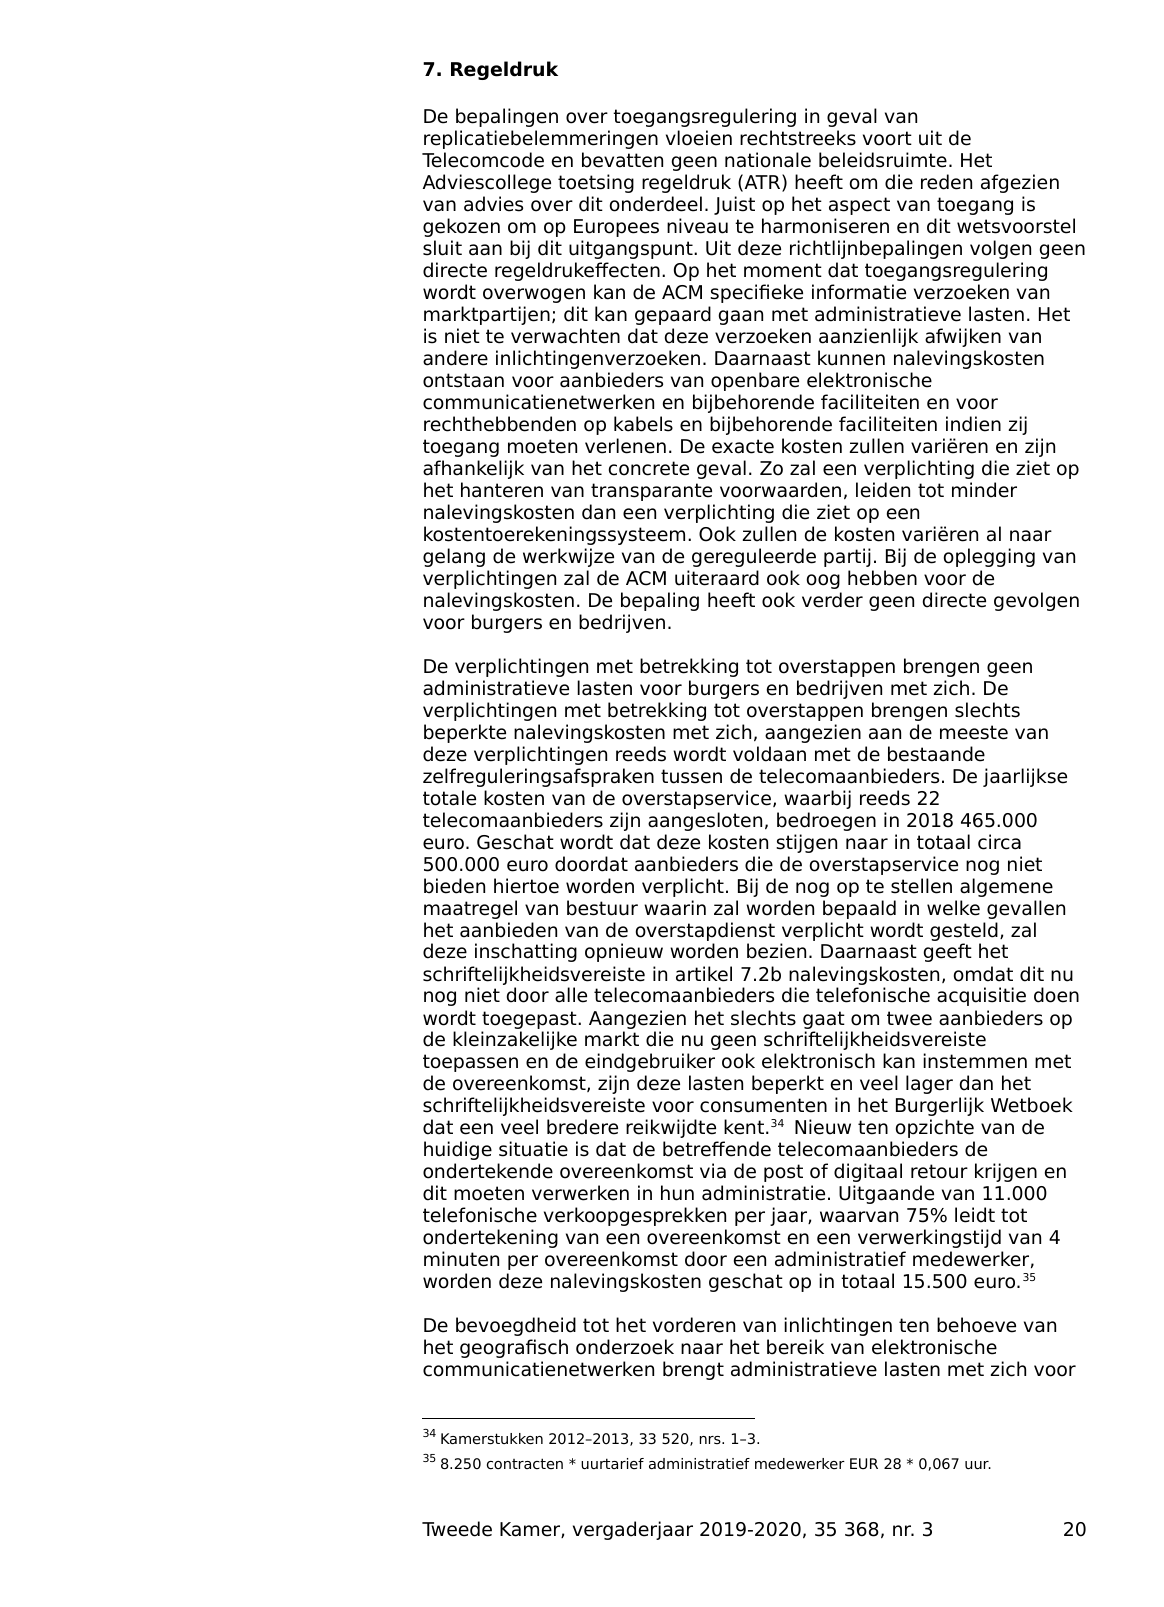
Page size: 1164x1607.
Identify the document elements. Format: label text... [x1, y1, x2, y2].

text De bevoegdheid tot het vorderen van inlichtingen ten behoeve van het geografisch onderzoek naar het bereik van elektronische communicatienetwerken brengt administratieve lasten met zich voor [422, 1315, 1087, 1381]
text De bepalingen over toegangsregulering in geval van replicatiebelemmeringen vloeien rechtstreeks voort uit de Telecomcode en bevatten geen nationale beleidsruimte. Het Adviescollege toetsing regeldruk (ATR) heeft om die reden afgezien van advies over dit onderdeel. Juist op het aspect van toegang is gekozen om op Europees niveau te harmoniseren en dit wetsvoorstel sluit aan bij dit uitgangspunt. Uit deze richtlijnbepalingen volgen geen directe regeldrukeffecten. Op het moment dat toegangsregulering wordt overwogen kan de ACM specifieke informatie verzoeken van marktpartijen; dit kan gepaard gaan met administratieve lasten. Het is niet te verwachten dat deze verzoeken aanzienlijk afwijken van andere inlichtingenverzoeken. Daarnaast kunnen nalevingskosten ontstaan voor aanbieders van openbare elektronische communicatienetwerken en bijbehorende faciliteiten en voor rechthebbenden op kabels en bijbehorende faciliteiten indien zij toegang moeten verlenen. De exacte kosten zullen variëren en zijn afhankelijk van het concrete geval. Zo zal een verplichting die ziet op het hanteren van transparante voorwaarden, leiden tot minder nalevingskosten dan een verplichting die ziet op een kostentoerekeningssysteem. Ook zullen de kosten variëren al naar gelang de werkwijze van de gereguleerde partij. Bij de oplegging van verplichtingen zal de ACM uiteraard ook oog hebben voor de nalevingskosten. De bepaling heeft ook verder geen directe gevolgen voor burgers en bedrijven. [422, 106, 1087, 633]
subtitle 7. Regeldruk [422, 59, 1087, 81]
text De verplichtingen met betrekking tot overstappen brengen geen administratieve lasten voor burgers en bedrijven met zich. De verplichtingen met betrekking tot overstappen brengen slechts beperkte nalevingskosten met zich, aangezien aan de meeste van deze verplichtingen reeds wordt voldaan met de bestaande zelfreguleringsafspraken tussen de telecomaanbieders. De jaarlijkse totale kosten van de overstapservice, waarbij reeds 22 telecomaanbieders zijn aangesloten, bedroegen in 2018 465.000 euro. Geschat wordt dat deze kosten stijgen naar in totaal circa 500.000 euro doordat aanbieders die de overstapservice nog niet bieden hiertoe worden verplicht. Bij de nog op te stellen algemene maatregel van bestuur waarin zal worden bepaald in welke gevallen het aanbieden van de overstapdienst verplicht wordt gesteld, zal deze inschatting opnieuw worden bezien. Daarnaast geeft het schriftelijkheidsvereiste in artikel 7.2b nalevingskosten, omdat dit nu nog niet door alle telecomaanbieders die telefonische acquisitie doen wordt toegepast. Aangezien het slechts gaat om twee aanbieders op de kleinzakelijke markt die nu geen schriftelijkheidsvereiste toepassen en de eindgebruiker ook elektronisch kan instemmen met de overeenkomst, zijn deze lasten beperkt en veel lager dan het schriftelijkheidsvereiste voor consumenten in het Burgerlijk Wetboek dat een veel bredere reikwijdte kent. Nieuw ten opzichte van de huidige situatie is dat de betreffende telecomaanbieders de ondertekende overeenkomst via de post of digitaal retour krijgen en dit moeten verwerken in hun administratie. Uitgaande van 11.000 telefonische verkoopgesprekken per jaar, waarvan 75% leidt tot ondertekening van een overeenkomst en een verwerkingstijd van 4 minuten per overeenkomst door een administratief medewerker, worden deze nalevingskosten geschat op in totaal 15.500 euro. [422, 656, 1087, 1293]
text Kamerstukken 2012–2013, 33 520, nrs. 1–3. [422, 1427, 1087, 1449]
text 8.250 contracten * uurtarief administratief medewerker EUR 28 * 0,067 uur. [422, 1452, 1087, 1474]
